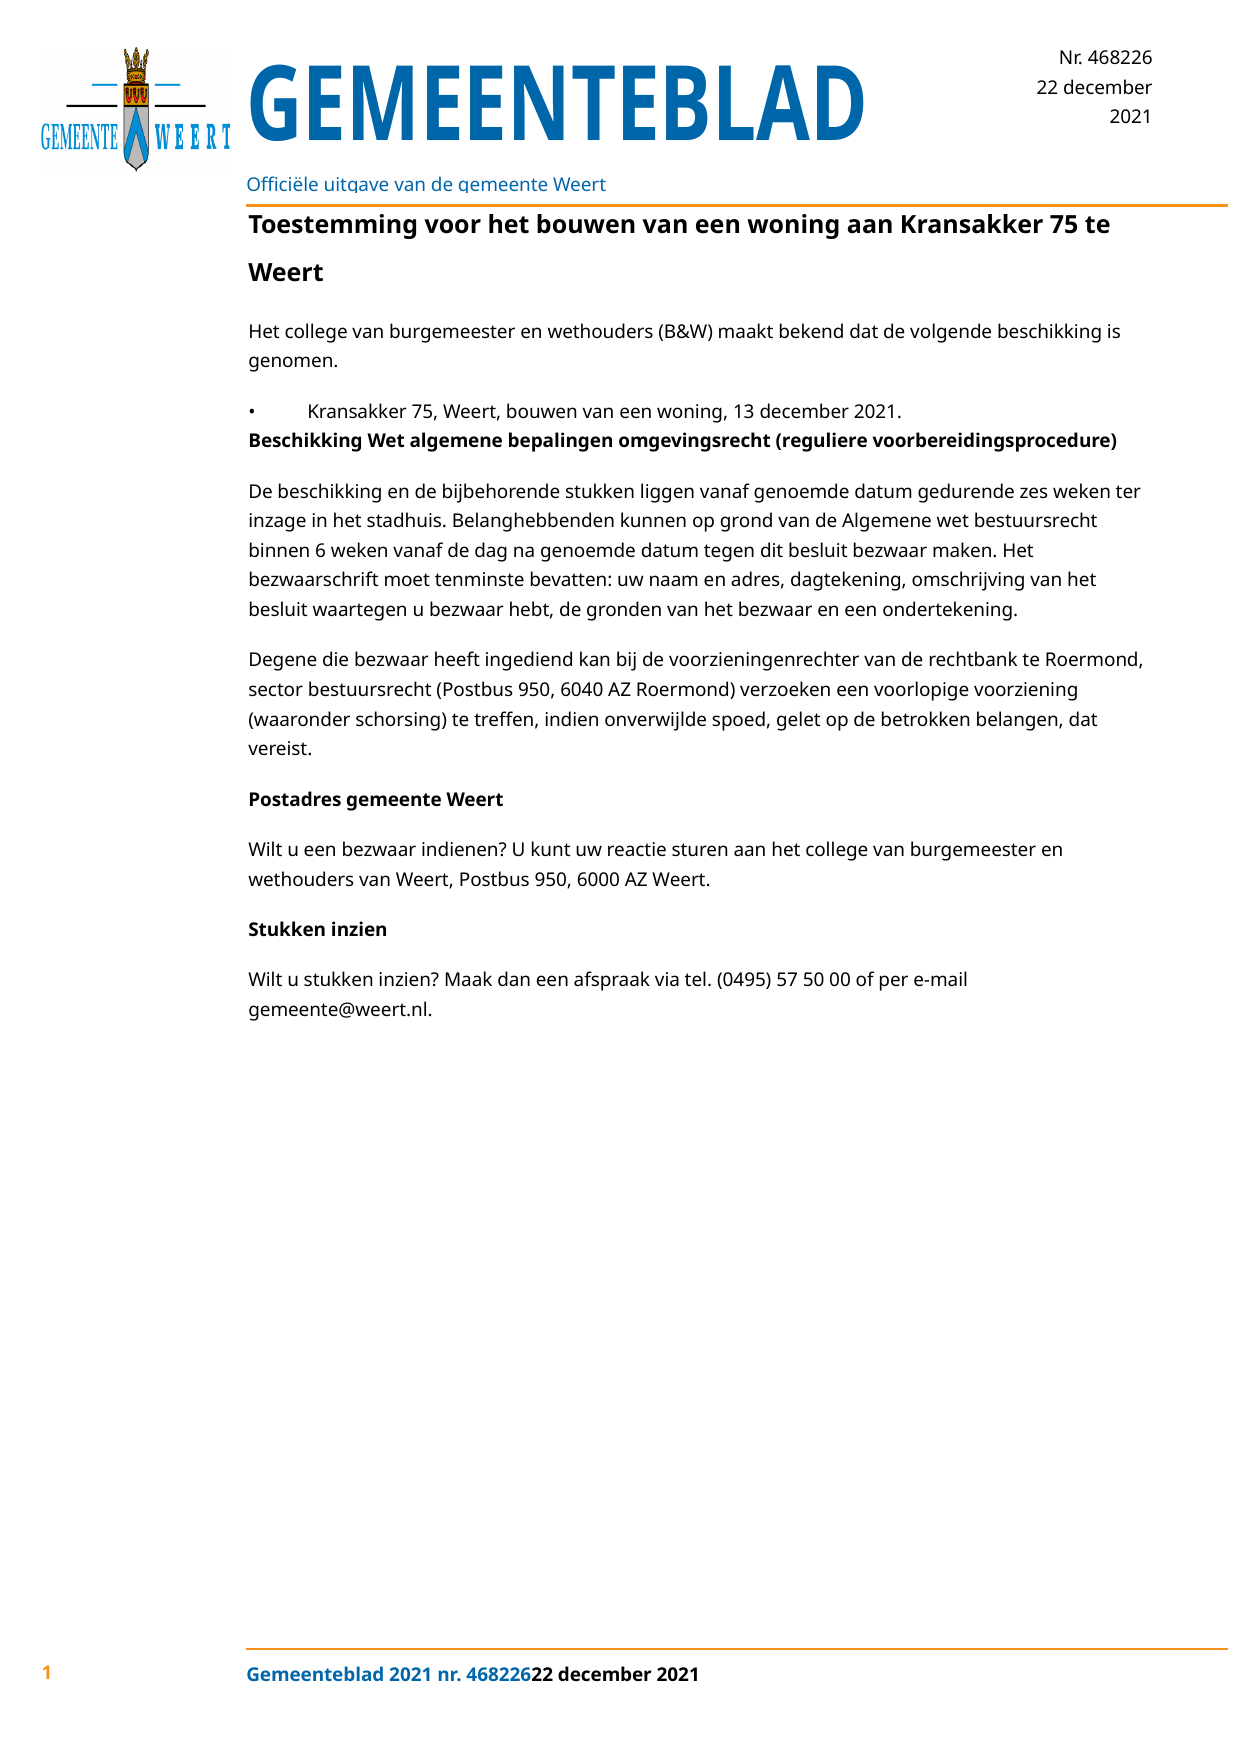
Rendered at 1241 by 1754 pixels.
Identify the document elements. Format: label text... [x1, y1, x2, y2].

text Stukken inzien [248, 916, 1152, 942]
text Het college van burgemeester en wethouders (B&W) maakt bekend dat de volgende beschikking is genomen. [248, 318, 1152, 373]
text Wilt u een bezwaar indienen? U kunt uw reactie sturen aan het college van burgemeester en wethouders van Weert, Postbus 950, 6000 AZ Weert. [248, 836, 1152, 892]
text Wilt u stukken inzien? Maak dan een afspraak via tel. (0495) 57 50 00 of per e-mail gemeente@weert.nl. [248, 967, 1152, 1022]
list Kransakker 75, Weert, bouwen van een woning, 13 december 2021. [248, 398, 1152, 424]
text Toestemming voor het bouwen van een woning aan Kransakker 75 te Weert [248, 207, 1152, 288]
picture [41, 47, 231, 172]
text Postadres gemeente Weert [248, 786, 1152, 812]
text Beschikking Wet algemene bepalingen omgevingsrecht (reguliere voorbereidingsprocedure) [248, 427, 1152, 453]
text De beschikking en de bijbehorende stukken liggen vanaf genoemde datum gedurende zes weken ter inzage in het stadhuis. Belanghebbenden kunnen op grond van de Algemene wet bestuursrecht binnen 6 weken vanaf de dag na genoemde datum tegen dit besluit bezwaar maken. Het bezwaarschrift moet tenminste bevatten: uw naam en adres, dagtekening, omschrijving van het besluit waartegen u bezwaar hebt, de gronden van het bezwaar en een ondertekening. [248, 478, 1152, 622]
text Degene die bezwaar heeft ingediend kan bij de voorzieningenrechter van de rechtbank te Roermond, sector bestuursrecht (Postbus 950, 6040 AZ Roermond) verzoeken een voorlopige voorziening (waaronder schorsing) te treffen, indien onverwijlde spoed, gelet op de betrokken belangen, dat vereist. [248, 647, 1152, 761]
